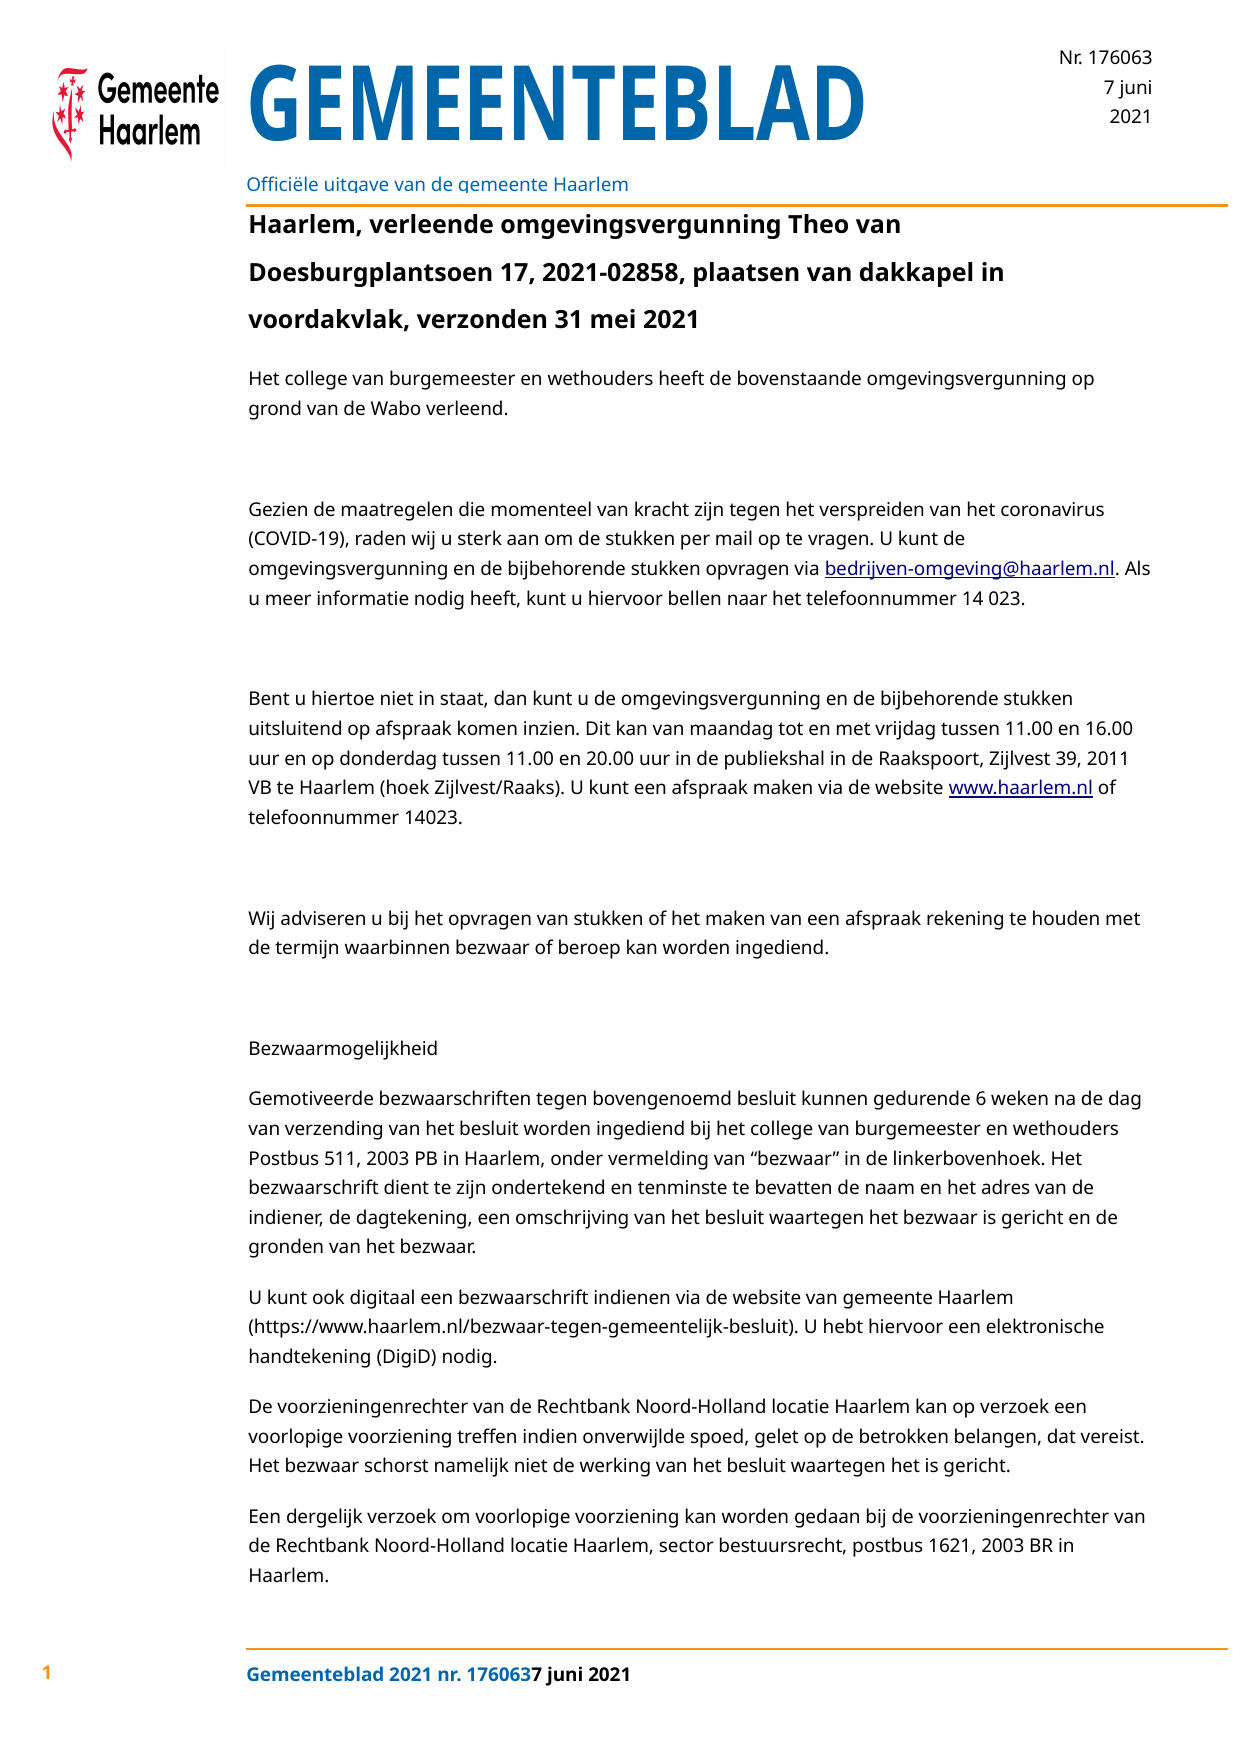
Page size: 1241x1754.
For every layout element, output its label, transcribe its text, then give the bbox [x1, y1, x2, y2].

text Het college van burgemeester en wethouders heeft de bovenstaande omgevingsvergunning op grond van de Wabo verleend. [248, 366, 1152, 421]
text Bent u hiertoe niet in staat, dan kunt u de omgevingsvergunning en de bijbehorende stukken uitsluitend op afspraak komen inzien. Dit kan van maandag tot en met vrijdag tussen 11.00 en 16.00 uur en op donderdag tussen 11.00 en 20.00 uur in de publiekshal in de Raakspoort, Zijlvest 39, 2011 VB te Haarlem (hoek Zijlvest/Raaks). U kunt een afspraak maken via de website www.haarlem.nl of telefoonnummer 14023. [248, 686, 1152, 829]
text De voorzieningenrechter van de Rechtbank Noord-Holland locatie Haarlem kan op verzoek een voorlopige voorziening treffen indien onverwijlde spoed, gelet op de betrokken belangen, dat vereist. Het bezwaar schorst namelijk niet de werking van het besluit waartegen het is gericht. [248, 1393, 1152, 1478]
text Een dergelijk verzoek om voorlopige voorziening kan worden gedaan bij de voorzieningenrechter van de Rechtbank Noord-Holland locatie Haarlem, sector bestuursrecht, postbus 1621, 2003 BR in Haarlem. [248, 1503, 1152, 1588]
picture [41, 47, 231, 172]
text Bezwaarmogelijkheid [248, 1035, 1152, 1061]
text Haarlem, verleende omgevingsvergunning Theo van Doesburgplantsoen 17, 2021-02858, plaatsen van dakkapel in voordakvlak, verzonden 31 mei 2021 [248, 207, 1152, 336]
text Gemotiveerde bezwaarschriften tegen bovengenoemd besluit kunnen gedurende 6 weken na de dag van verzending van het besluit worden ingediend bij het college van burgemeester en wethouders Postbus 511, 2003 PB in Haarlem, onder vermelding van “bezwaar” in de linkerbovenhoek. Het bezwaarschrift dient te zijn ondertekend en tenminste te bevatten de naam en het adres van de indiener, de dagtekening, een omschrijving van het besluit waartegen het bezwaar is gericht en de gronden van het bezwaar. [248, 1086, 1152, 1259]
text U kunt ook digitaal een bezwaarschrift indienen via de website van gemeente Haarlem (https://www.haarlem.nl/bezwaar-tegen-gemeentelijk-besluit). U hebt hiervoor een elektronische handtekening (DigiD) nodig. [248, 1284, 1152, 1369]
text Wij adviseren u bij het opvragen van stukken of het maken van een afspraak rekening te houden met de termijn waarbinnen bezwaar of beroep kan worden ingediend. [248, 905, 1152, 960]
text Gezien de maatregelen die momenteel van kracht zijn tegen het verspreiden van het coronavirus (COVID-19), raden wij u sterk aan om de stukken per mail op te vragen. U kunt de omgevingsvergunning en de bijbehorende stukken opvragen via bedrijven-omgeving@haarlem.nl. Als u meer informatie nodig heeft, kunt u hiervoor bellen naar het telefoonnummer 14 023. [248, 496, 1152, 610]
